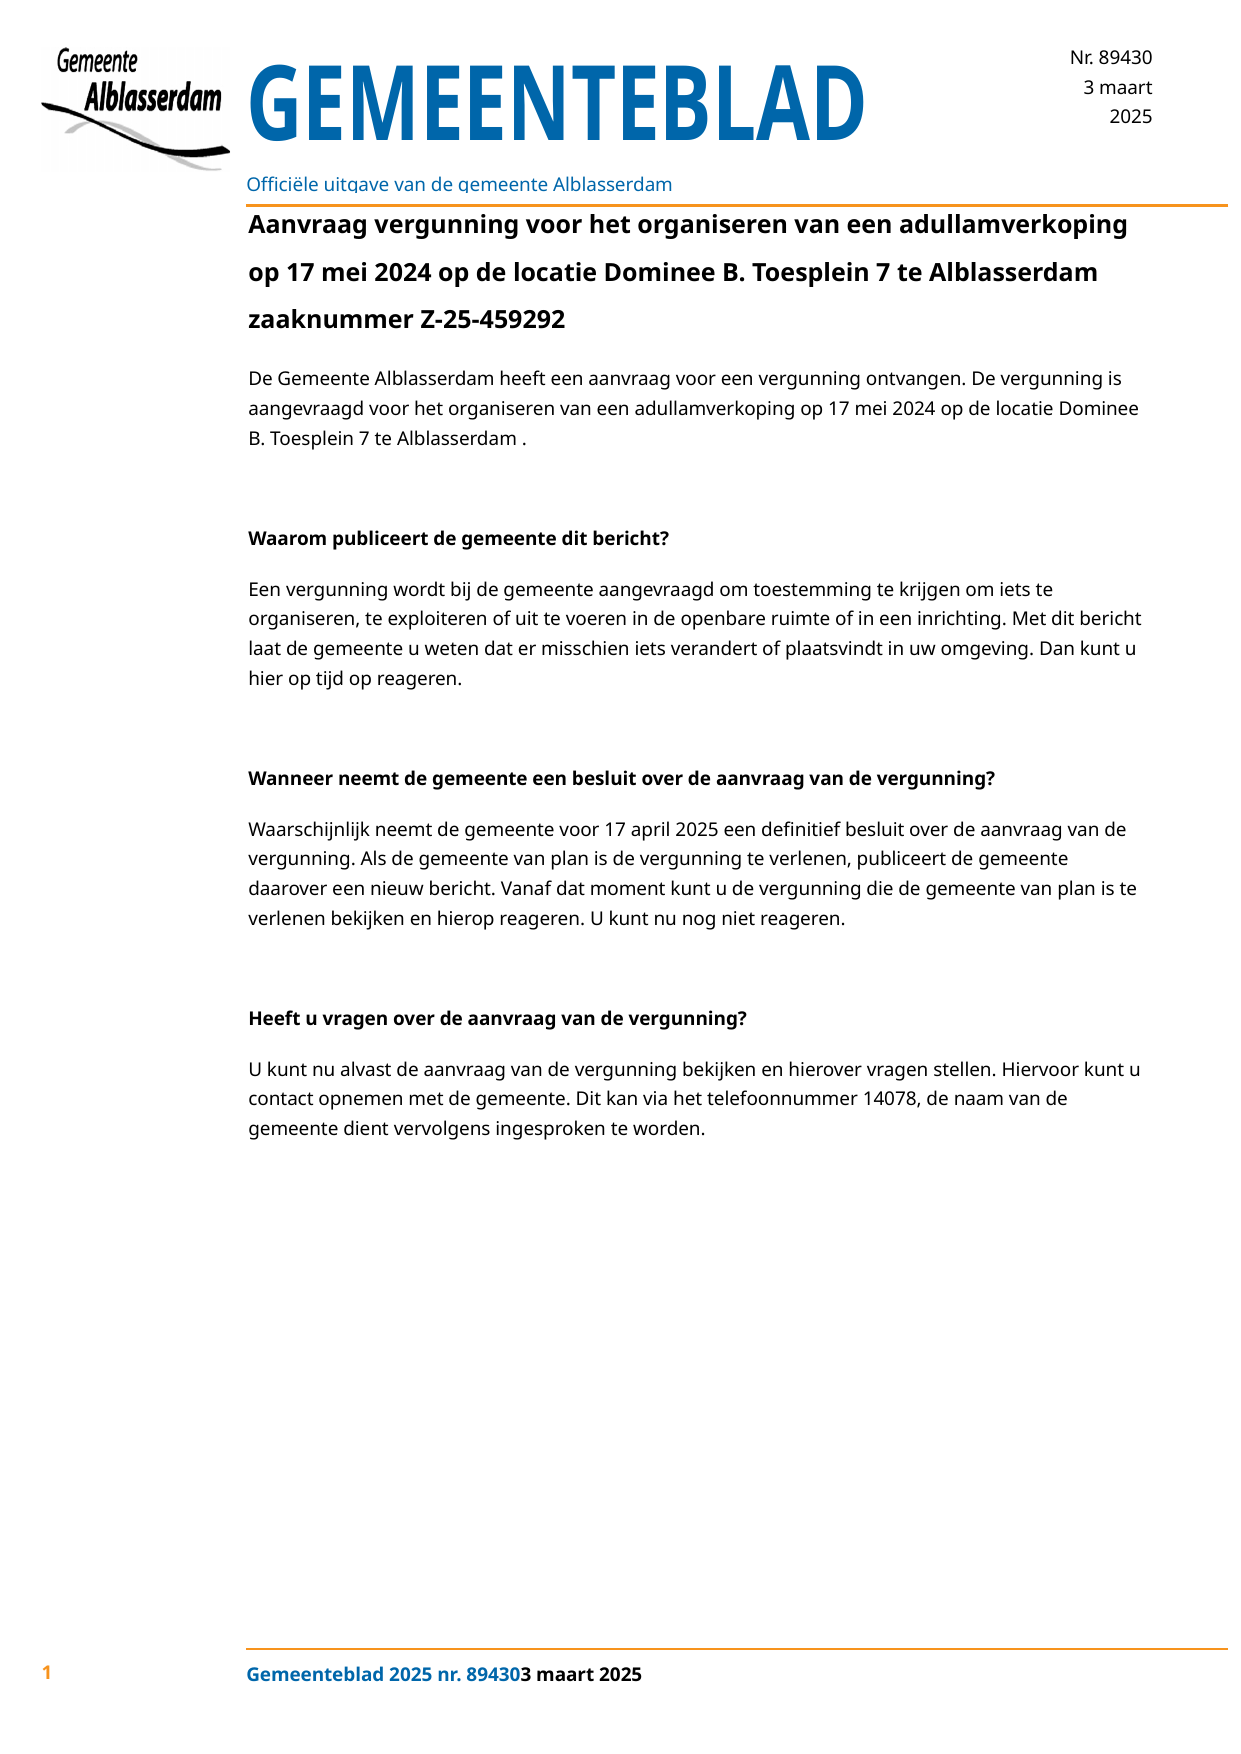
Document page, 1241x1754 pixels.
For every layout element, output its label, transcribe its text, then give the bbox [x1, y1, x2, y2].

picture [41, 47, 231, 172]
text Aanvraag vergunning voor het organiseren van een adullamverkoping op 17 mei 2024 op de locatie Dominee B. Toesplein 7 te Alblasserdam zaaknummer Z-25-459292 [248, 207, 1152, 336]
text Waarschijnlijk neemt de gemeente voor 17 april 2025 een definitief besluit over de aanvraag van de vergunning. Als de gemeente van plan is de vergunning te verlenen, publiceert de gemeente daarover een nieuw bericht. Vanaf dat moment kunt u de vergunning die de gemeente van plan is te verlenen bekijken en hierop reageren. U kunt nu nog niet reageren. [248, 816, 1152, 930]
text U kunt nu alvast de aanvraag van de vergunning bekijken en hierover vragen stellen. Hiervoor kunt u contact opnemen met de gemeente. Dit kan via het telefoonnummer 14078, de naam van de gemeente dient vervolgens ingesproken te worden. [248, 1056, 1152, 1141]
text Wanneer neemt de gemeente een besluit over de aanvraag van de vergunning? [248, 766, 1152, 791]
text Heeft u vragen over de aanvraag van de vergunning? [248, 1006, 1152, 1031]
text Waarom publiceert de gemeente dit bericht? [248, 526, 1152, 551]
text De Gemeente Alblasserdam heeft een aanvraag voor een vergunning ontvangen. De vergunning is aangevraagd voor het organiseren van een adullamverkoping op 17 mei 2024 op de locatie Dominee B. Toesplein 7 te Alblasserdam . [248, 366, 1152, 450]
text Een vergunning wordt bij de gemeente aangevraagd om toestemming te krijgen om iets te organiseren, te exploiteren of uit te voeren in de openbare ruimte of in een inrichting. Met dit bericht laat de gemeente u weten dat er misschien iets verandert of plaatsvindt in uw omgeving. Dan kunt u hier op tijd op reageren. [248, 576, 1152, 690]
